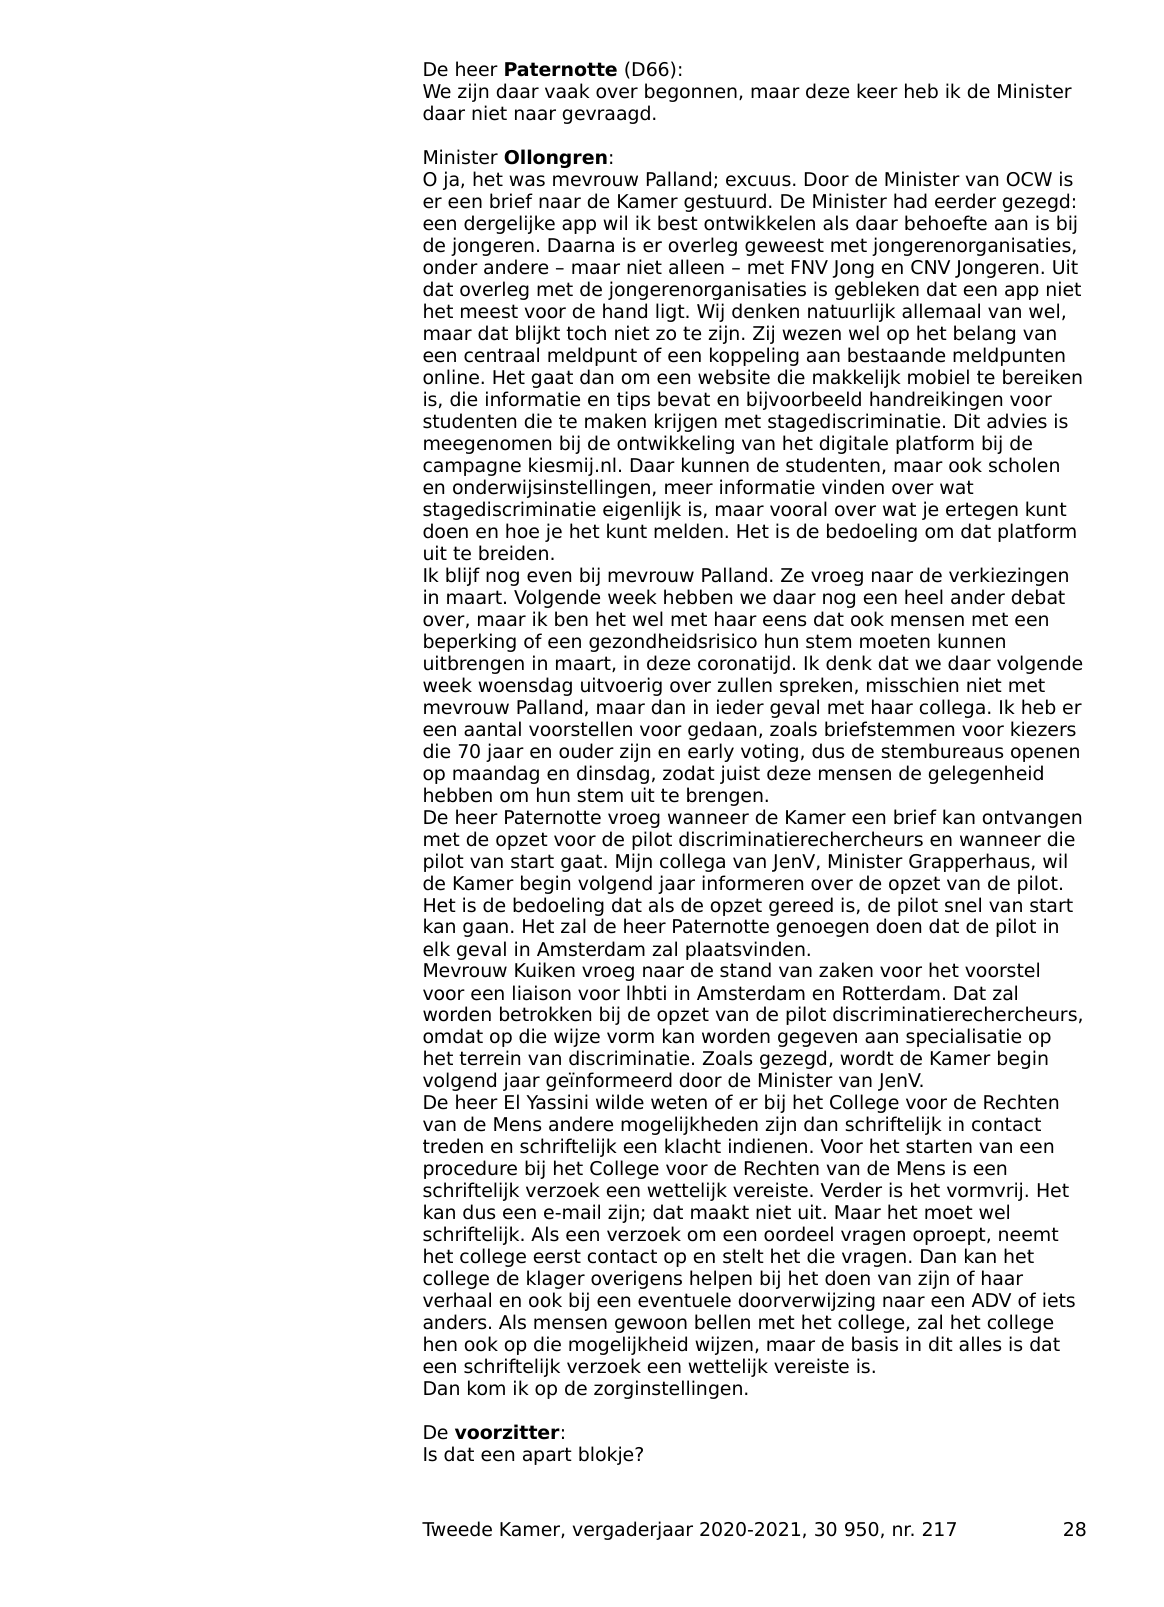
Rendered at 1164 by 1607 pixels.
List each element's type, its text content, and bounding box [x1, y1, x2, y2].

text We zijn daar vaak over begonnen, maar deze keer heb ik de Minister daar niet naar gevraagd. [422, 81, 1087, 125]
text De heer Paternotte (D66): [422, 59, 1087, 81]
text De voorzitter: [422, 1422, 1087, 1444]
text Dan kom ik op de zorginstellingen. [422, 1378, 1087, 1400]
text Ik blijf nog even bij mevrouw Palland. Ze vroeg naar de verkiezingen in maart. Volgende week hebben we daar nog een heel ander debat over, maar ik ben het wel met haar eens dat ook mensen met een beperking of een gezondheidsrisico hun stem moeten kunnen uitbrengen in maart, in deze coronatijd. Ik denk dat we daar volgende week woensdag uitvoerig over zullen spreken, misschien niet met mevrouw Palland, maar dan in ieder geval met haar collega. Ik heb er een aantal voorstellen voor gedaan, zoals briefstemmen voor kiezers die 70 jaar en ouder zijn en early voting, dus de stembureaus openen op maandag en dinsdag, zodat juist deze mensen de gelegenheid hebben om hun stem uit te brengen. [422, 565, 1087, 807]
text Is dat een apart blokje? [422, 1444, 1087, 1466]
text De heer Paternotte vroeg wanneer de Kamer een brief kan ontvangen met de opzet voor de pilot discriminatierechercheurs en wanneer die pilot van start gaat. Mijn collega van JenV, Minister Grapperhaus, wil de Kamer begin volgend jaar informeren over de opzet van de pilot. Het is de bedoeling dat als de opzet gereed is, de pilot snel van start kan gaan. Het zal de heer Paternotte genoegen doen dat de pilot in elk geval in Amsterdam zal plaatsvinden. [422, 807, 1087, 960]
text De heer El Yassini wilde weten of er bij het College voor de Rechten van de Mens andere mogelijkheden zijn dan schriftelijk in contact treden en schriftelijk een klacht indienen. Voor het starten van een procedure bij het College voor de Rechten van de Mens is een schriftelijk verzoek een wettelijk vereiste. Verder is het vormvrij. Het kan dus een e-mail zijn; dat maakt niet uit. Maar het moet wel schriftelijk. Als een verzoek om een oordeel vragen oproept, neemt het college eerst contact op en stelt het die vragen. Dan kan het college de klager overigens helpen bij het doen van zijn of haar verhaal en ook bij een eventuele doorverwijzing naar een ADV of iets anders. Als mensen gewoon bellen met het college, zal het college hen ook op die mogelijkheid wijzen, maar de basis in dit alles is dat een schriftelijk verzoek een wettelijk vereiste is. [422, 1092, 1087, 1378]
text Mevrouw Kuiken vroeg naar de stand van zaken voor het voorstel voor een liaison voor lhbti in Amsterdam en Rotterdam. Dat zal worden betrokken bij de opzet van de pilot discriminatierechercheurs, omdat op die wijze vorm kan worden gegeven aan specialisatie op het terrein van discriminatie. Zoals gezegd, wordt de Kamer begin volgend jaar geïnformeerd door de Minister van JenV. [422, 960, 1087, 1092]
text O ja, het was mevrouw Palland; excuus. Door de Minister van OCW is er een brief naar de Kamer gestuurd. De Minister had eerder gezegd: een dergelijke app wil ik best ontwikkelen als daar behoefte aan is bij de jongeren. Daarna is er overleg geweest met jongerenorganisaties, onder andere – maar niet alleen – met FNV Jong en CNV Jongeren. Uit dat overleg met de jongerenorganisaties is gebleken dat een app niet het meest voor de hand ligt. Wij denken natuurlijk allemaal van wel, maar dat blijkt toch niet zo te zijn. Zij wezen wel op het belang van een centraal meldpunt of een koppeling aan bestaande meldpunten online. Het gaat dan om een website die makkelijk mobiel te bereiken is, die informatie en tips bevat en bijvoorbeeld handreikingen voor studenten die te maken krijgen met stagediscriminatie. Dit advies is meegenomen bij de ontwikkeling van het digitale platform bij de campagne kiesmij.nl. Daar kunnen de studenten, maar ook scholen en onderwijsinstellingen, meer informatie vinden over wat stagediscriminatie eigenlijk is, maar vooral over wat je ertegen kunt doen en hoe je het kunt melden. Het is de bedoeling om dat platform uit te breiden. [422, 169, 1087, 565]
text Minister Ollongren: [422, 147, 1087, 169]
